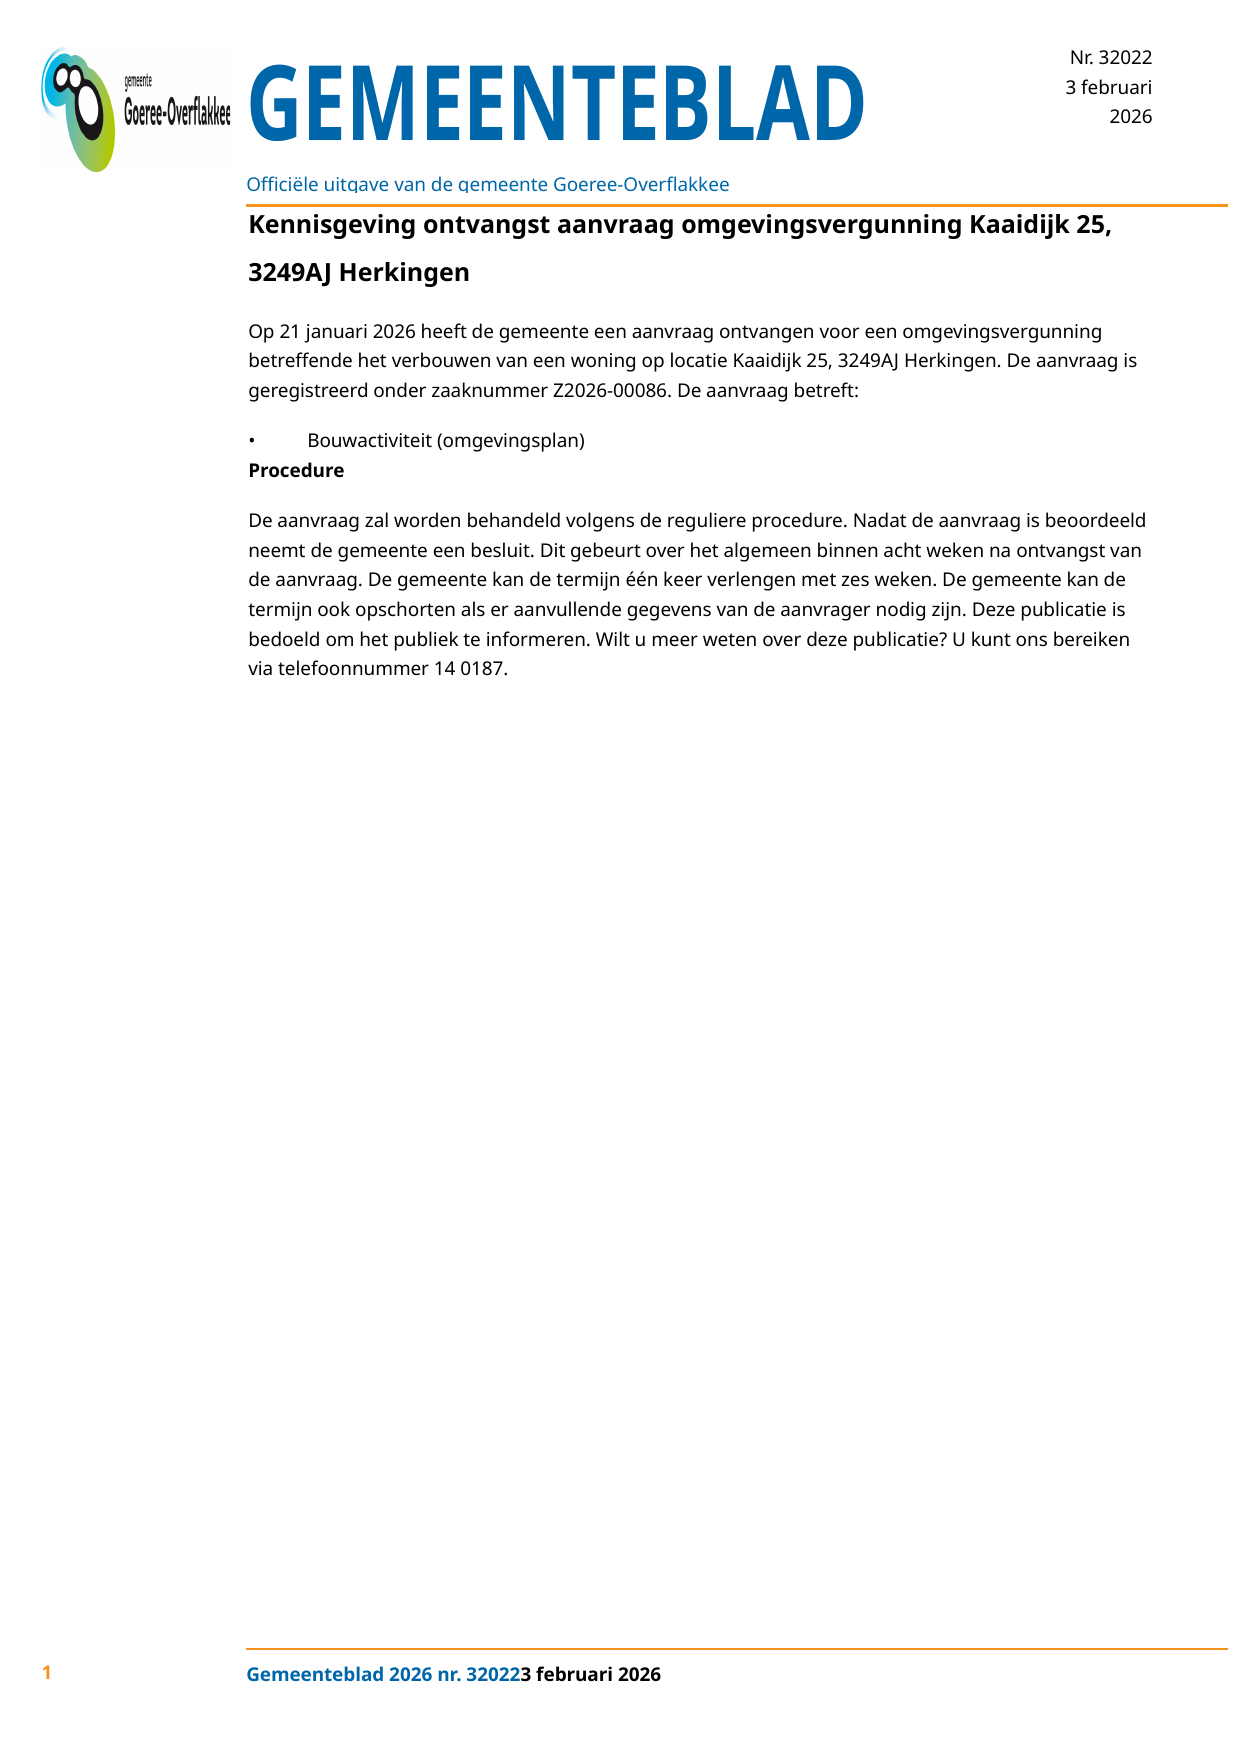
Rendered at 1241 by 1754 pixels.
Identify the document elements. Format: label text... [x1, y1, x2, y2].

list Bouwactiviteit (omgevingsplan) [248, 427, 1152, 453]
text Procedure [248, 457, 1152, 483]
text De aanvraag zal worden behandeld volgens de reguliere procedure. Nadat de aanvraag is beoordeeld neemt de gemeente een besluit. Dit gebeurt over het algemeen binnen acht weken na ontvangst van de aanvraag. De gemeente kan de termijn één keer verlengen met zes weken. De gemeente kan de termijn ook opschorten als er aanvullende gegevens van de aanvrager nodig zijn. Deze publicatie is bedoeld om het publiek te informeren. Wilt u meer weten over deze publicatie? U kunt ons bereiken via telefoonnummer 14 0187. [248, 507, 1152, 681]
picture [41, 47, 231, 172]
text Kennisgeving ontvangst aanvraag omgevingsvergunning Kaaidijk 25, 3249AJ Herkingen [248, 207, 1152, 288]
text Op 21 januari 2026 heeft de gemeente een aanvraag ontvangen voor een omgevingsvergunning betreffende het verbouwen van een woning op locatie Kaaidijk 25, 3249AJ Herkingen. De aanvraag is geregistreerd onder zaaknummer Z2026-00086. De aanvraag betreft: [248, 318, 1152, 403]
